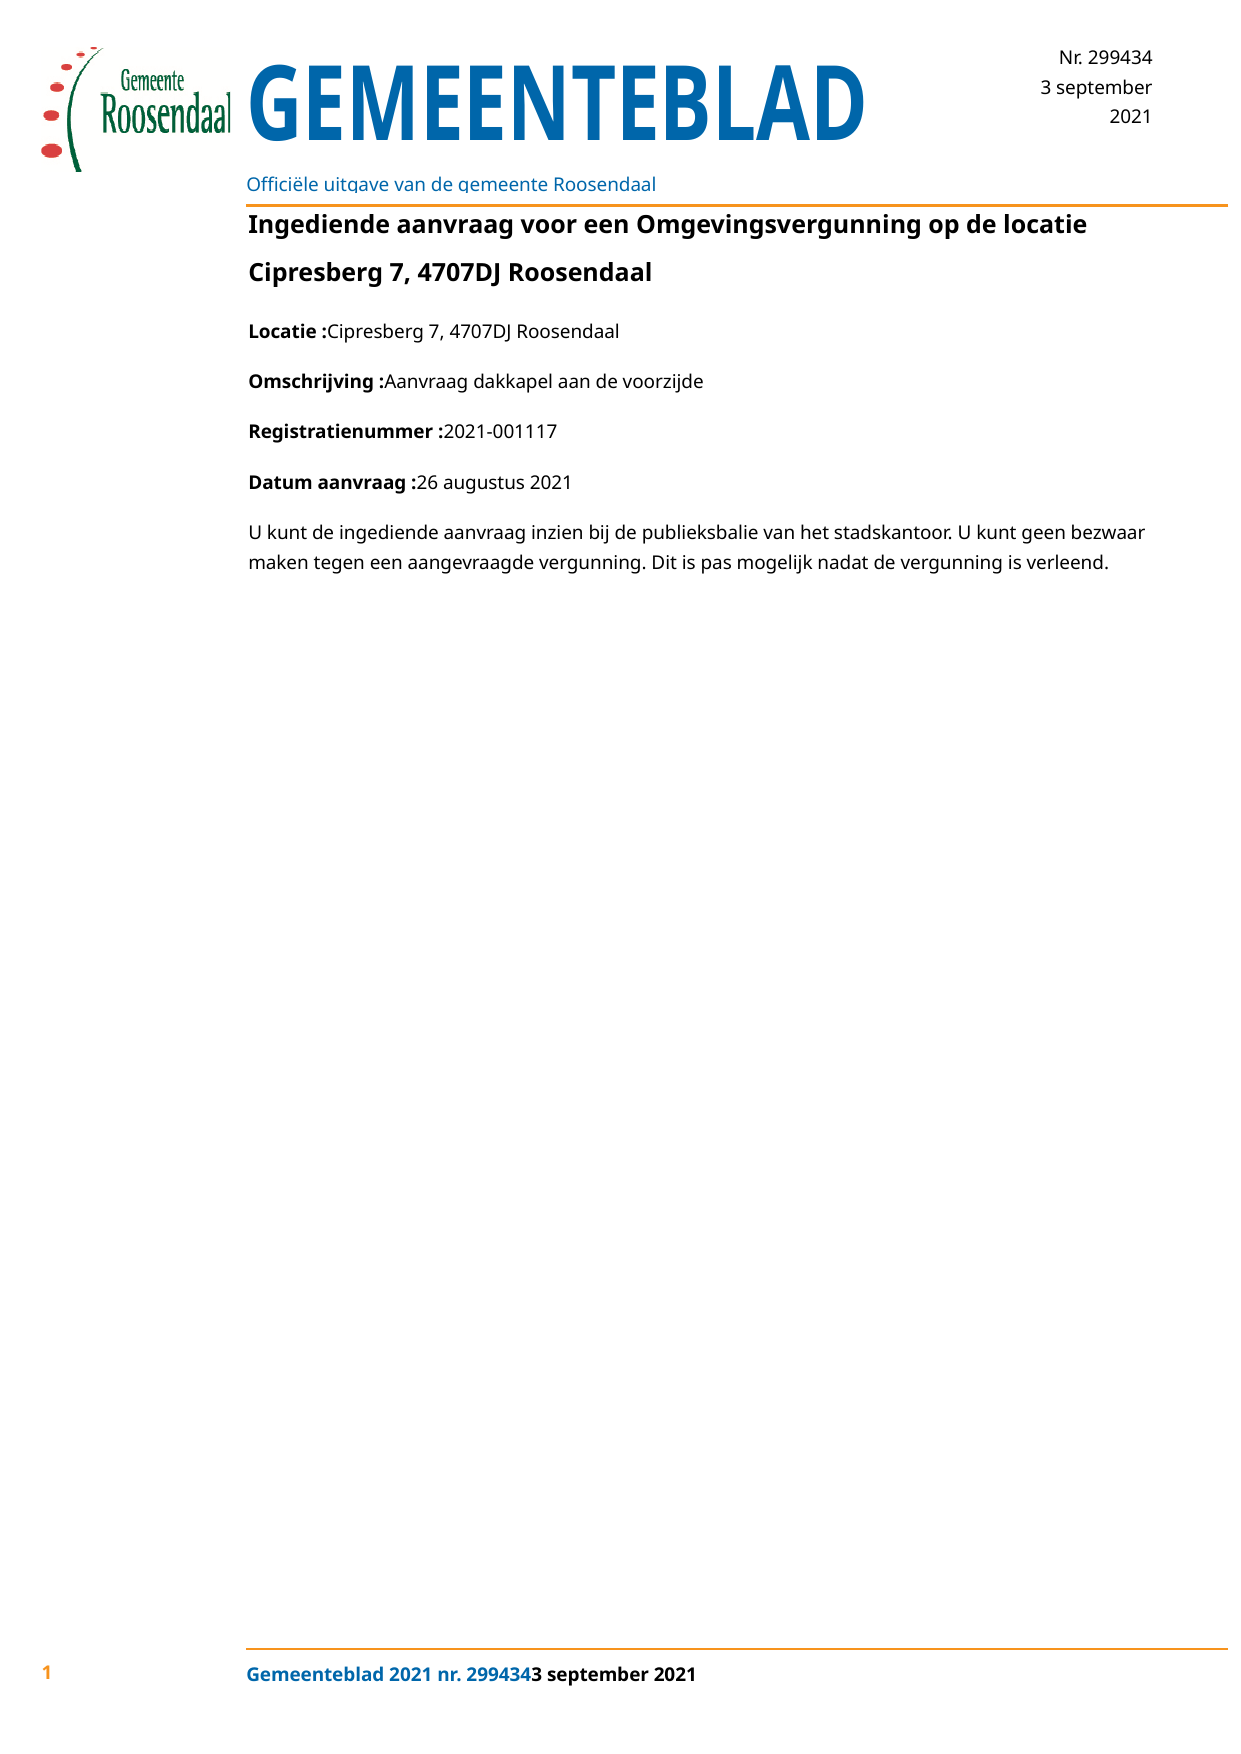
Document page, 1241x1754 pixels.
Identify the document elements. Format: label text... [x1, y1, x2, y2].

text Registratienummer :2021-001117 [248, 419, 1152, 444]
text Omschrijving :Aanvraag dakkapel aan de voorzijde [248, 368, 1152, 394]
picture [41, 47, 231, 172]
text Datum aanvraag :26 augustus 2021 [248, 469, 1152, 495]
text Ingediende aanvraag voor een Omgevingsvergunning op de locatie Cipresberg 7, 4707DJ Roosendaal [248, 207, 1152, 288]
text U kunt de ingediende aanvraag inzien bij de publieksbalie van het stadskantoor. U kunt geen bezwaar maken tegen een aangevraagde vergunning. Dit is pas mogelijk nadat de vergunning is verleend. [248, 519, 1152, 575]
text Locatie :Cipresberg 7, 4707DJ Roosendaal [248, 318, 1152, 344]
